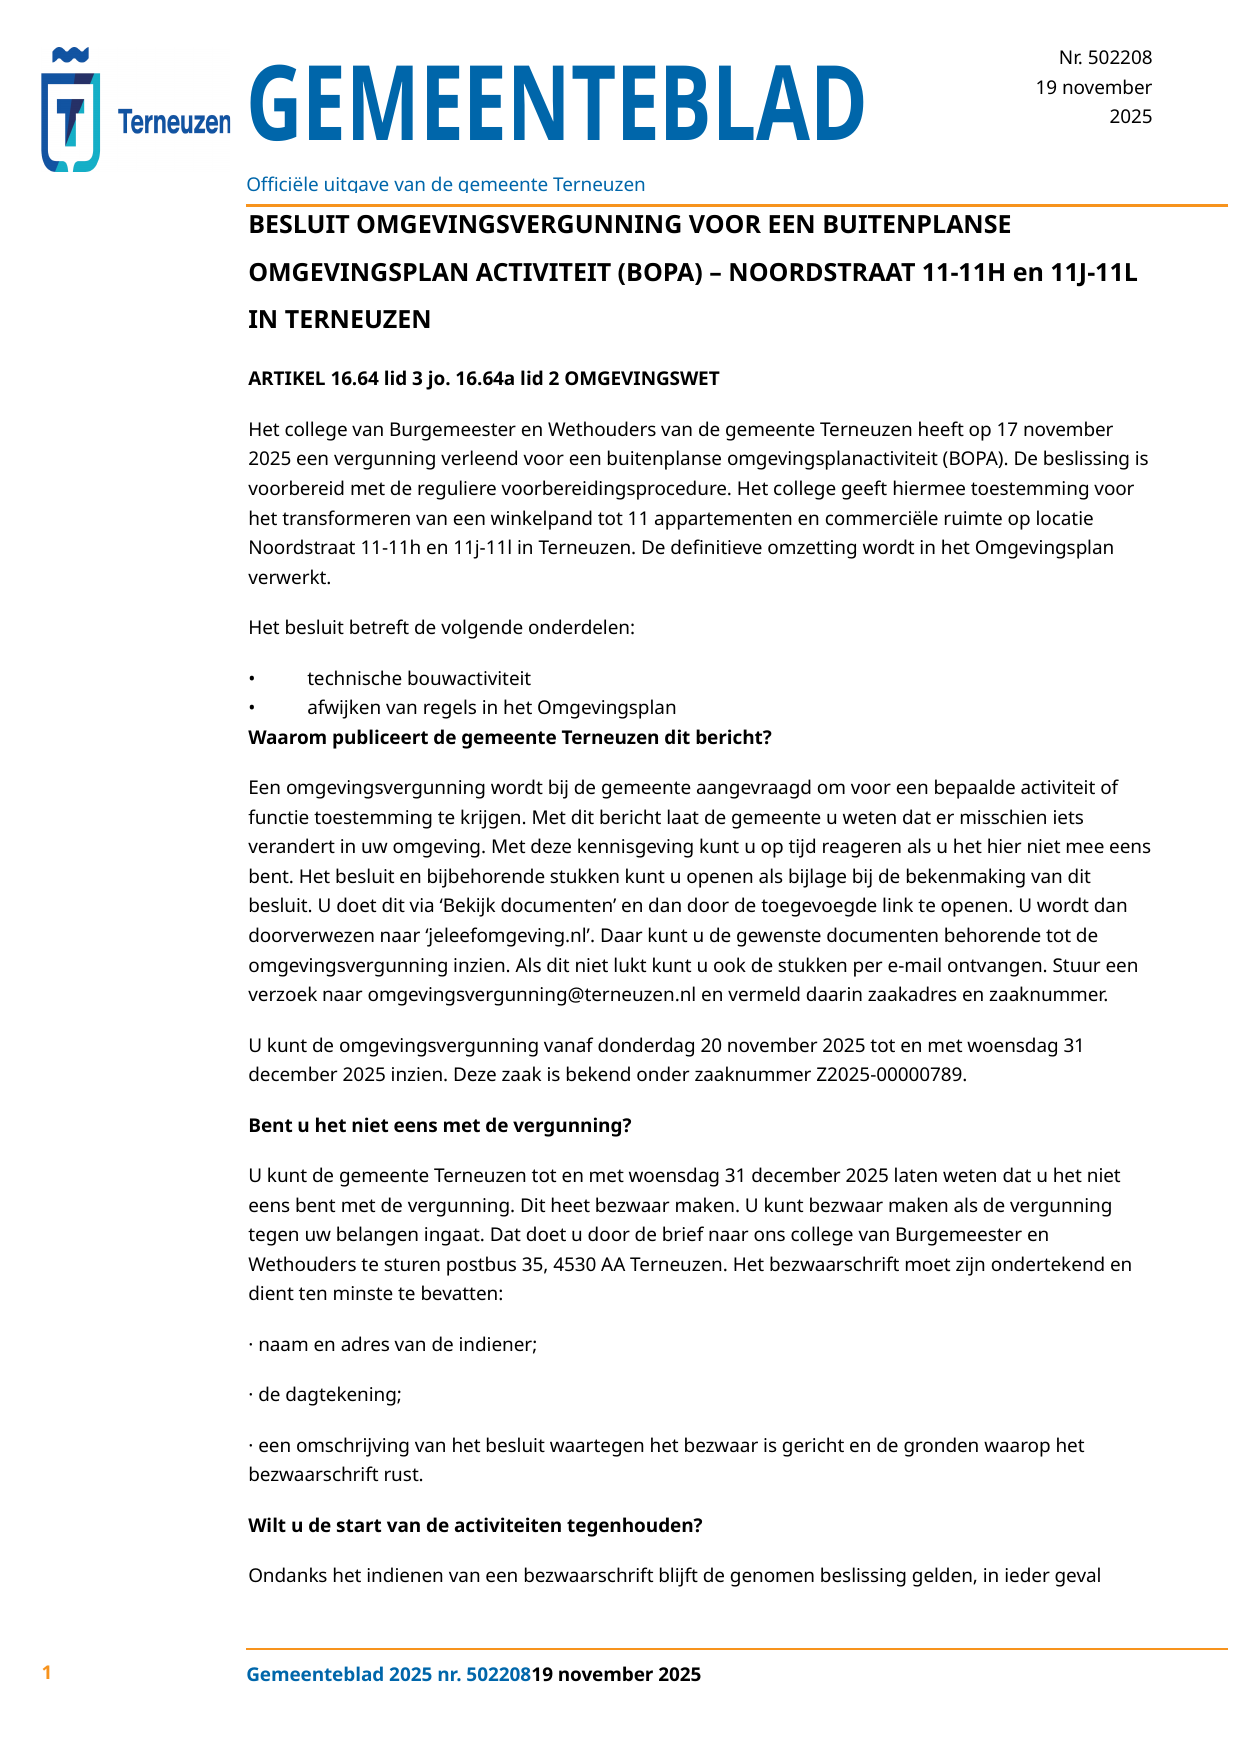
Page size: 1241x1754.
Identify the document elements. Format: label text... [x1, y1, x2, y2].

text Het besluit betreft de volgende onderdelen: [248, 614, 1152, 640]
text Bent u het niet eens met de vergunning? [248, 1112, 1152, 1137]
text ARTIKEL 16.64 lid 3 jo. 16.64a lid 2 OMGEVINGSWET [248, 366, 1152, 391]
text BESLUIT OMGEVINGSVERGUNNING VOOR EEN BUITENPLANSE OMGEVINGSPLAN ACTIVITEIT (BOPA) – NOORDSTRAAT 11-11H en 11J-11L IN TERNEUZEN [248, 207, 1152, 336]
text Het college van Burgemeester en Wethouders van de gemeente Terneuzen heeft op 17 november 2025 een vergunning verleend voor een buitenplanse omgevingsplanactiviteit (BOPA). De beslissing is voorbereid met de reguliere voorbereidingsprocedure. Het college geeft hiermee toestemming voor het transformeren van een winkelpand tot 11 appartementen en commerciële ruimte op locatie Noordstraat 11-11h en 11j-11l in Terneuzen. De definitieve omzetting wordt in het Omgevingsplan verwerkt. [248, 416, 1152, 589]
text Wilt u de start van de activiteiten tegenhouden? [248, 1512, 1152, 1537]
text · de dagtekening; [248, 1381, 1152, 1407]
text · naam en adres van de indiener; [248, 1331, 1152, 1357]
picture [41, 47, 231, 172]
text U kunt de omgevingsvergunning vanaf donderdag 20 november 2025 tot en met woensdag 31 december 2025 inzien. Deze zaak is bekend onder zaaknummer Z2025-00000789. [248, 1032, 1152, 1087]
list technische bouwactiviteit [248, 665, 1152, 690]
text U kunt de gemeente Terneuzen tot en met woensdag 31 december 2025 laten weten dat u het niet eens bent met de vergunning. Dit heet bezwaar maken. U kunt bezwaar maken als de vergunning tegen uw belangen ingaat. Dat doet u door de brief naar ons college van Burgemeester en Wethouders te sturen postbus 35, 4530 AA Terneuzen. Het bezwaarschrift moet zijn ondertekend en dient ten minste te bevatten: [248, 1162, 1152, 1306]
list afwijken van regels in het Omgevingsplan [248, 694, 1152, 720]
text Ondanks het indienen van een bezwaarschrift blijft de genomen beslissing gelden, in ieder geval [248, 1562, 1152, 1588]
text Een omgevingsvergunning wordt bij de gemeente aangevraagd om voor een bepaalde activiteit of functie toestemming te krijgen. Met dit bericht laat de gemeente u weten dat er misschien iets verandert in uw omgeving. Met deze kennisgeving kunt u op tijd reageren als u het hier niet mee eens bent. Het besluit en bijbehorende stukken kunt u openen als bijlage bij de bekenmaking van dit besluit. U doet dit via ‘Bekijk documenten’ en dan door de toegevoegde link te openen. U wordt dan doorverwezen naar ‘jeleefomgeving.nl’. Daar kunt u de gewenste documenten behorende tot de omgevingsvergunning inzien. Als dit niet lukt kunt u ook de stukken per e-mail ontvangen. Stuur een verzoek naar omgevingsvergunning@terneuzen.nl en vermeld daarin zaakadres en zaaknummer. [248, 774, 1152, 1007]
text Waarom publiceert de gemeente Terneuzen dit bericht? [248, 724, 1152, 749]
text · een omschrijving van het besluit waartegen het bezwaar is gericht en de gronden waarop het bezwaarschrift rust. [248, 1432, 1152, 1487]
